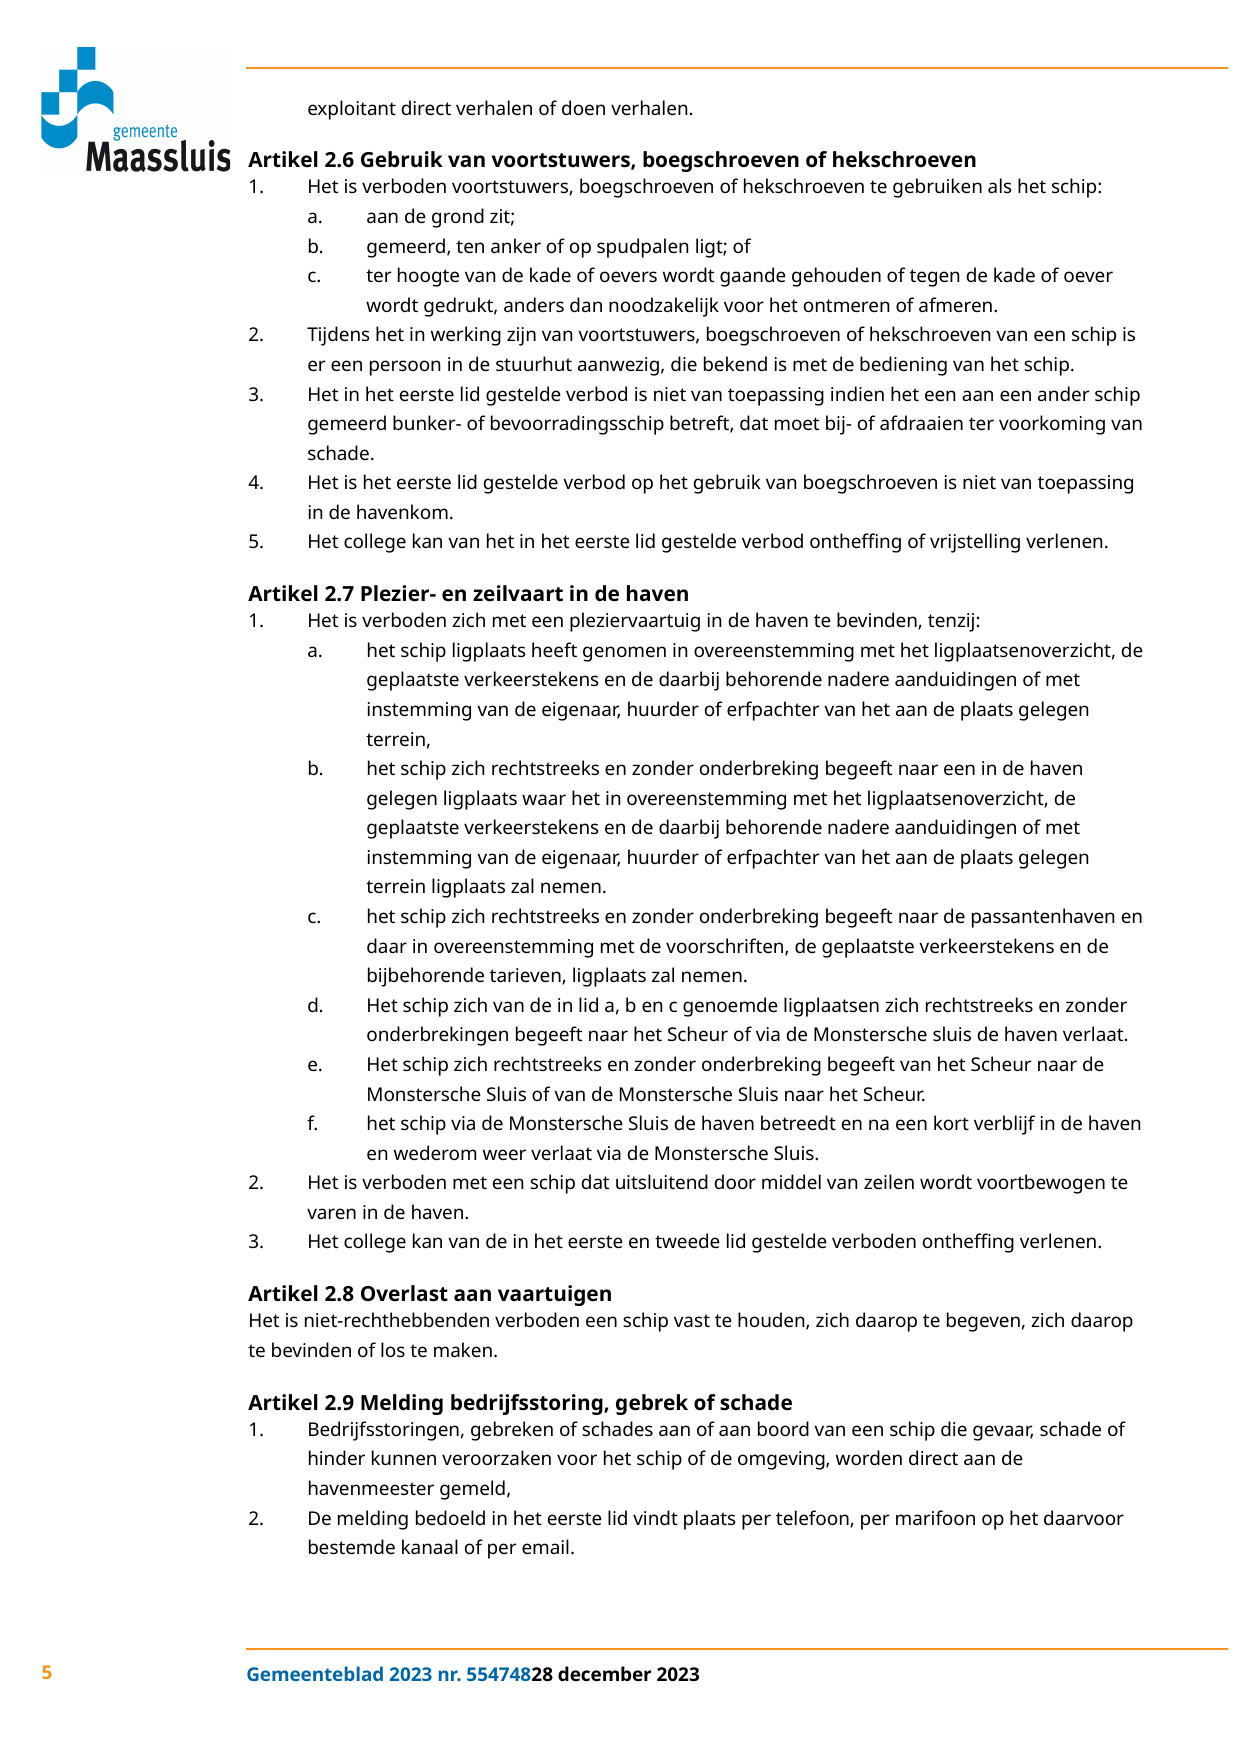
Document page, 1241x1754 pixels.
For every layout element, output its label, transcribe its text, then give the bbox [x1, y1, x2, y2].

list Het college kan van de in het eerste en tweede lid gestelde verboden ontheffing verlenen. [248, 1229, 1152, 1254]
list Het is verboden voortstuwers, boegschroeven of hekschroeven te gebruiken als het schip: [248, 174, 1152, 199]
text Artikel 2.6 Gebruik van voortstuwers, boegschroeven of hekschroeven [248, 145, 1152, 174]
list Het in het eerste lid gestelde verbod is niet van toepassing indien het een aan een ander schip gemeerd bunker- of bevoorradingsschip betreft, dat moet bij- of afdraaien ter voorkoming van schade. [248, 381, 1152, 466]
list exploitant direct verhalen of doen verhalen. [248, 95, 1152, 121]
list het schip ligplaats heeft genomen in overeenstemming met het ligplaatsenoverzicht, de geplaatste verkeerstekens en de daarbij behorende nadere aanduidingen of met instemming van de eigenaar, huurder of erfpachter van het aan de plaats gelegen terrein, [307, 637, 1152, 752]
list De melding bedoeld in het eerste lid vindt plaats per telefoon, per marifoon op het daarvoor bestemde kanaal of per email. [248, 1505, 1152, 1560]
list gemeerd, ten anker of op spudpalen ligt; of [307, 233, 1152, 258]
picture [41, 47, 77, 92]
list aan de grond zit; [307, 203, 1152, 229]
list Het schip zich van de in lid a, b en c genoemde ligplaatsen zich rechtstreeks en zonder onderbrekingen begeeft naar het Scheur of via de Monstersche sluis de haven verlaat. [307, 992, 1152, 1047]
text Artikel 2.9 Melding bedrijfsstoring, gebrek of schade [248, 1388, 1152, 1416]
list Het schip zich rechtstreeks en zonder onderbreking begeeft van het Scheur naar de Monstersche Sluis of van de Monstersche Sluis naar het Scheur. [307, 1051, 1152, 1107]
text Het is niet-rechthebbenden verboden een schip vast te houden, zich daarop te begeven, zich daarop te bevinden of los te maken. [248, 1308, 1152, 1363]
text Artikel 2.8 Overlast aan vaartuigen [248, 1279, 1152, 1308]
list Tijdens het in werking zijn van voortstuwers, boegschroeven of hekschroeven van een schip is er een persoon in de stuurhut aanwezig, die bekend is met de bediening van het schip. [248, 322, 1152, 377]
list het schip zich rechtstreeks en zonder onderbreking begeeft naar een in de haven gelegen ligplaats waar het in overeenstemming met het ligplaatsenoverzicht, de geplaatste verkeerstekens en de daarbij behorende nadere aanduidingen of met instemming van de eigenaar, huurder of erfpachter van het aan de plaats gelegen terrein ligplaats zal nemen. [307, 755, 1152, 899]
text Artikel 2.7 Plezier- en zeilvaart in de haven [248, 579, 1152, 607]
list het schip zich rechtstreeks en zonder onderbreking begeeft naar de passantenhaven en daar in overeenstemming met de voorschriften, de geplaatste verkeerstekens en de bijbehorende tarieven, ligplaats zal nemen. [307, 903, 1152, 988]
picture [41, 47, 231, 172]
list ter hoogte van de kade of oevers wordt gaande gehouden of tegen de kade of oever wordt gedrukt, anders dan noodzakelijk voor het ontmeren of afmeren. [307, 262, 1152, 318]
list Het is verboden met een schip dat uitsluitend door middel van zeilen wordt voortbewogen te varen in de haven. [248, 1169, 1152, 1225]
list het schip via de Monstersche Sluis de haven betreedt en na een kort verblijf in de haven en wederom weer verlaat via de Monstersche Sluis. [307, 1110, 1152, 1166]
list Bedrijfsstoringen, gebreken of schades aan of aan boord van een schip die gevaar, schade of hinder kunnen veroorzaken voor het schip of de omgeving, worden direct aan de havenmeester gemeld, [248, 1416, 1152, 1501]
list Het is het eerste lid gestelde verbod op het gebruik van boegschroeven is niet van toepassing in de havenkom. [248, 469, 1152, 525]
list Het college kan van het in het eerste lid gestelde verbod ontheffing of vrijstelling verlenen. [248, 529, 1152, 554]
list Het is verboden zich met een pleziervaartuig in de haven te bevinden, tenzij: [248, 607, 1152, 633]
